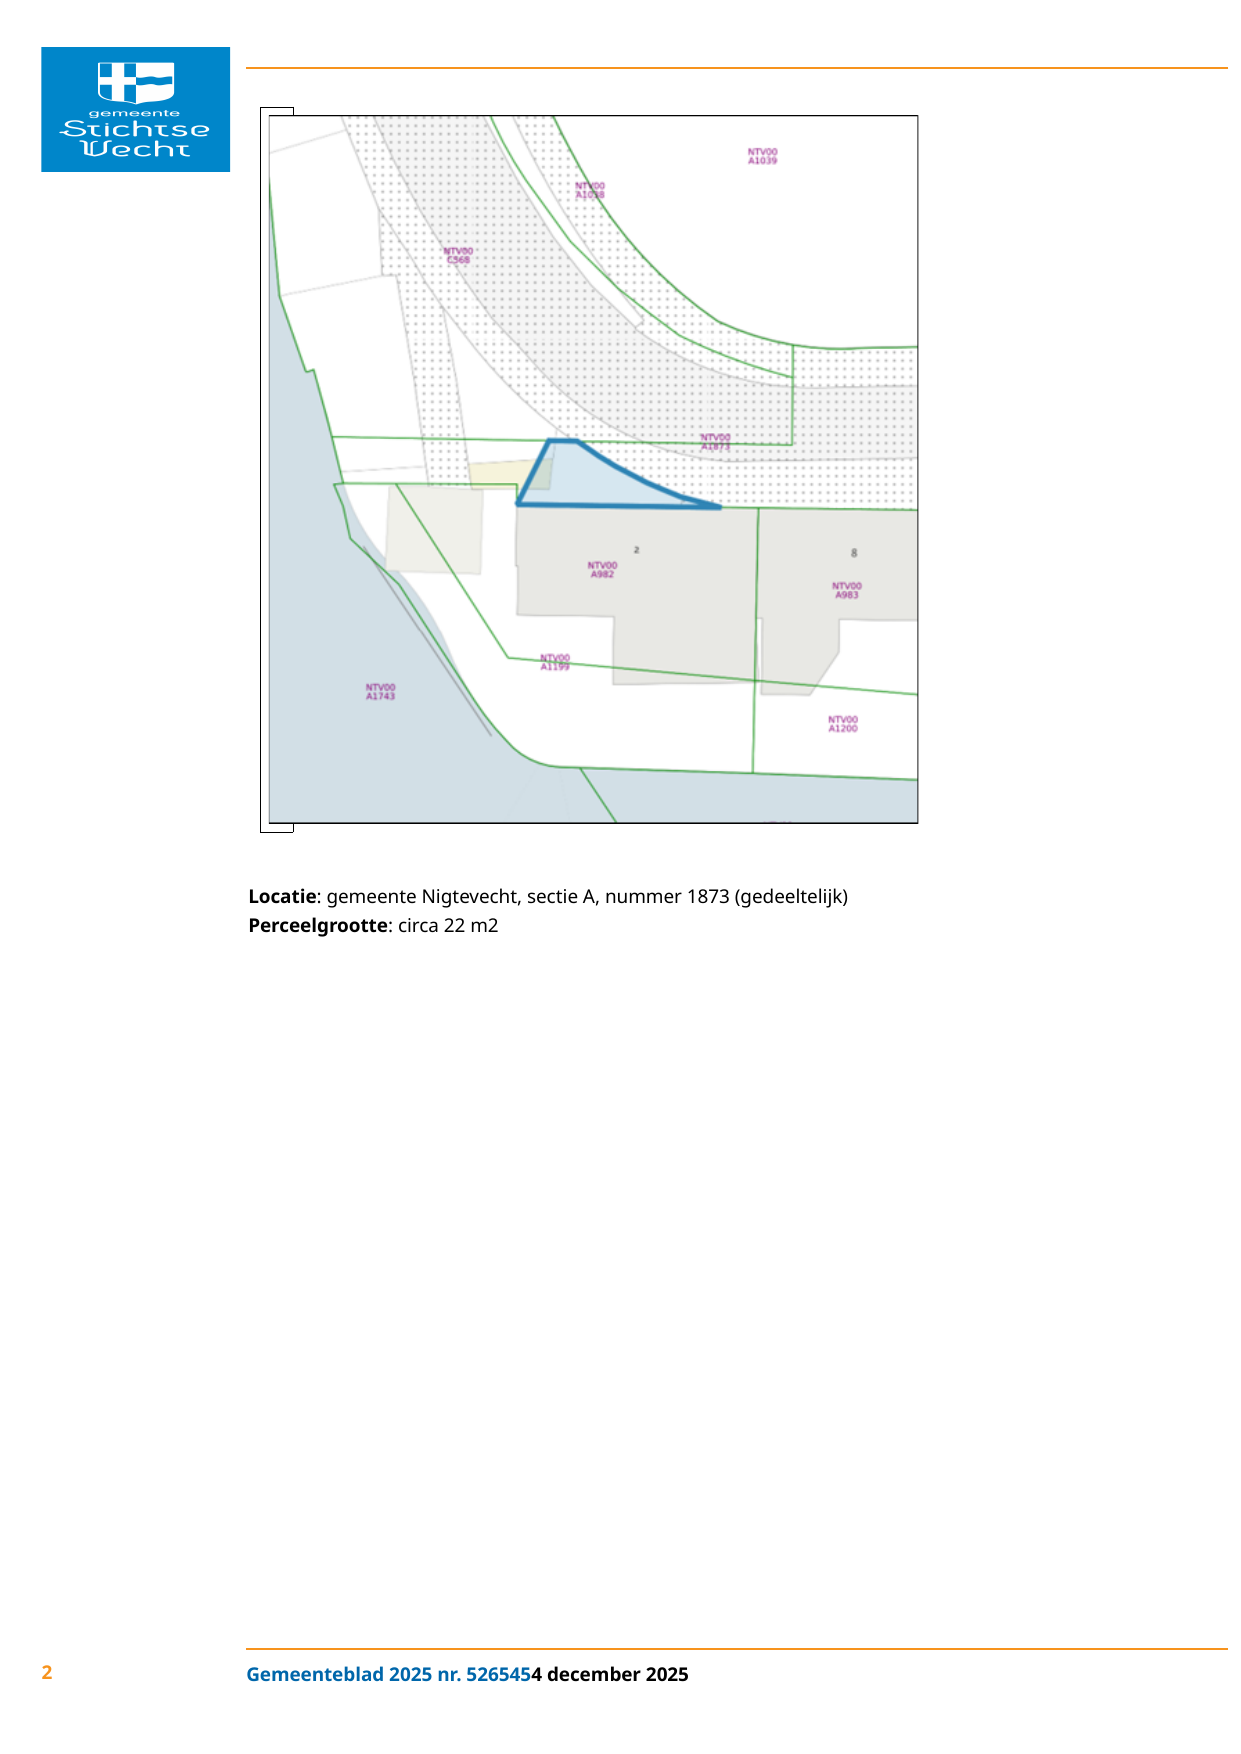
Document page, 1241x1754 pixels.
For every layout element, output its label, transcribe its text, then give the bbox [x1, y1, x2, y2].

picture [99, 63, 135, 101]
text Locatie: gemeente Nigtevecht, sectie A, nummer 1873 (gedeeltelijk) [248, 883, 1152, 909]
picture [268, 115, 919, 824]
text Perceelgrootte: circa 22 m2 [248, 913, 1152, 938]
picture [137, 63, 174, 103]
